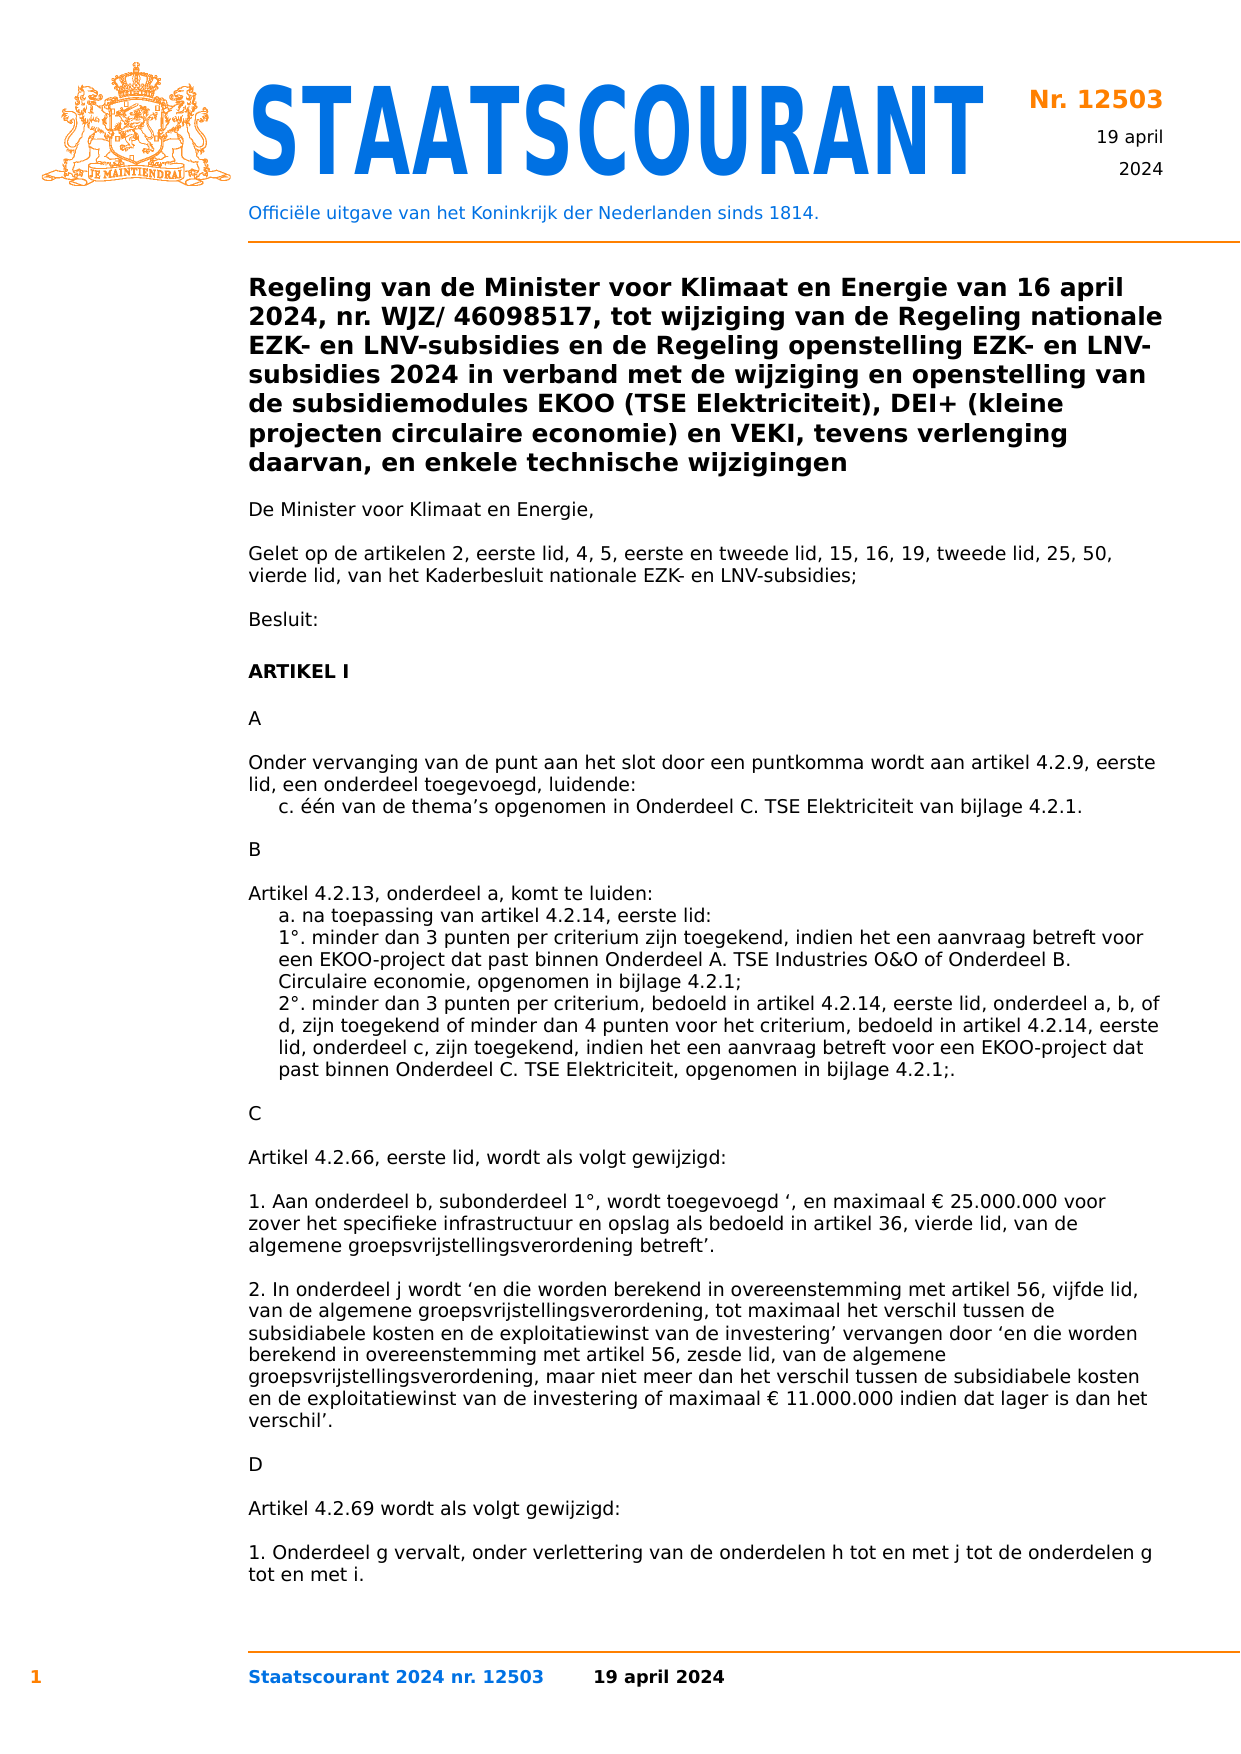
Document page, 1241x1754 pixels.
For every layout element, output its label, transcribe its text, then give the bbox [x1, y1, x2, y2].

text a. na toepassing van artikel 4.2.14, eerste lid: [278, 905, 1163, 927]
subtitle Regeling van de Minister voor Klimaat en Energie van 16 april 2024, nr. WJZ/ 46098517, tot wijziging van de Regeling nationale EZK- en LNV-subsidies en de Regeling openstelling EZK- en LNV-subsidies 2024 in verband met de wijziging en openstelling van de subsidiemodules EKOO (TSE Elektriciteit), DEI+ (kleine projecten circulaire economie) en VEKI, tevens verlenging daarvan, en enkele technische wijzigingen [248, 273, 1163, 477]
text D [248, 1454, 1163, 1476]
text Onder vervanging van de punt aan het slot door een puntkomma wordt aan artikel 4.2.9, eerste lid, een onderdeel toegevoegd, luidende: [248, 752, 1163, 796]
table_cell 19 april [998, 121, 1240, 153]
text Gelet op de artikelen 2, eerste lid, 4, 5, eerste en tweede lid, 15, 16, 19, tweede lid, 25, 50, vierde lid, van het Kaderbesluit nationale EZK- en LNV-subsidies; [248, 543, 1163, 587]
table_header Nr. 12503 [998, 62, 1240, 121]
picture [41, 62, 231, 186]
text 1. Aan onderdeel b, subonderdeel 1°, wordt toegevoegd ‘, en maximaal € 25.000.000 voor zover het specifieke infrastructuur en opslag als bedoeld in artikel 36, vierde lid, van de algemene groepsvrijstellingsverordening betreft’. [248, 1191, 1163, 1257]
subtitle ARTIKEL I [248, 661, 1163, 683]
table_header STAATSCOURANT [248, 62, 998, 203]
text 2. In onderdeel j wordt ‘en die worden berekend in overeenstemming met artikel 56, vijfde lid, van de algemene groepsvrijstellingsverordening, tot maximaal het verschil tussen de subsidiabele kosten en de exploitatiewinst van de investering’ vervangen door ‘en die worden berekend in overeenstemming met artikel 56, zesde lid, van de algemene groepsvrijstellingsverordening, maar niet meer dan het verschil tussen de subsidiabele kosten en de exploitatiewinst van de investering of maximaal € 11.000.000 indien dat lager is dan het verschil’. [248, 1278, 1163, 1432]
text 2°. minder dan 3 punten per criterium, bedoeld in artikel 4.2.14, eerste lid, onderdeel a, b, of d, zijn toegekend of minder dan 4 punten voor het criterium, bedoeld in artikel 4.2.14, eerste lid, onderdeel c, zijn toegekend, indien het een aanvraag betreft voor een EKOO-project dat past binnen Onderdeel C. TSE Elektriciteit, opgenomen in bijlage 4.2.1;. [278, 993, 1163, 1081]
text De Minister voor Klimaat en Energie, [248, 499, 1163, 521]
text Artikel 4.2.13, onderdeel a, komt te luiden: [248, 883, 1163, 905]
table_cell Officiële uitgave van het Koninkrijk der Nederlanden sinds 1814. [248, 203, 1240, 241]
text A [248, 708, 1163, 730]
table_header [25, 62, 248, 241]
text C [248, 1103, 1163, 1125]
text Besluit: [248, 609, 1163, 631]
text Artikel 4.2.66, eerste lid, wordt als volgt gewijzigd: [248, 1147, 1163, 1169]
text Artikel 4.2.69 wordt als volgt gewijzigd: [248, 1498, 1163, 1520]
text 1. Onderdeel g vervalt, onder verlettering van de onderdelen h tot en met j tot de onderdelen g tot en met i. [248, 1542, 1163, 1586]
text B [248, 839, 1163, 861]
text c. één van de thema’s opgenomen in Onderdeel C. TSE Elektriciteit van bijlage 4.2.1. [278, 796, 1163, 817]
table_cell 2024 [998, 153, 1240, 203]
text 1°. minder dan 3 punten per criterium zijn toegekend, indien het een aanvraag betreft voor een EKOO-project dat past binnen Onderdeel A. TSE Industries O&O of Onderdeel B. Circulaire economie, opgenomen in bijlage 4.2.1; [278, 927, 1163, 993]
